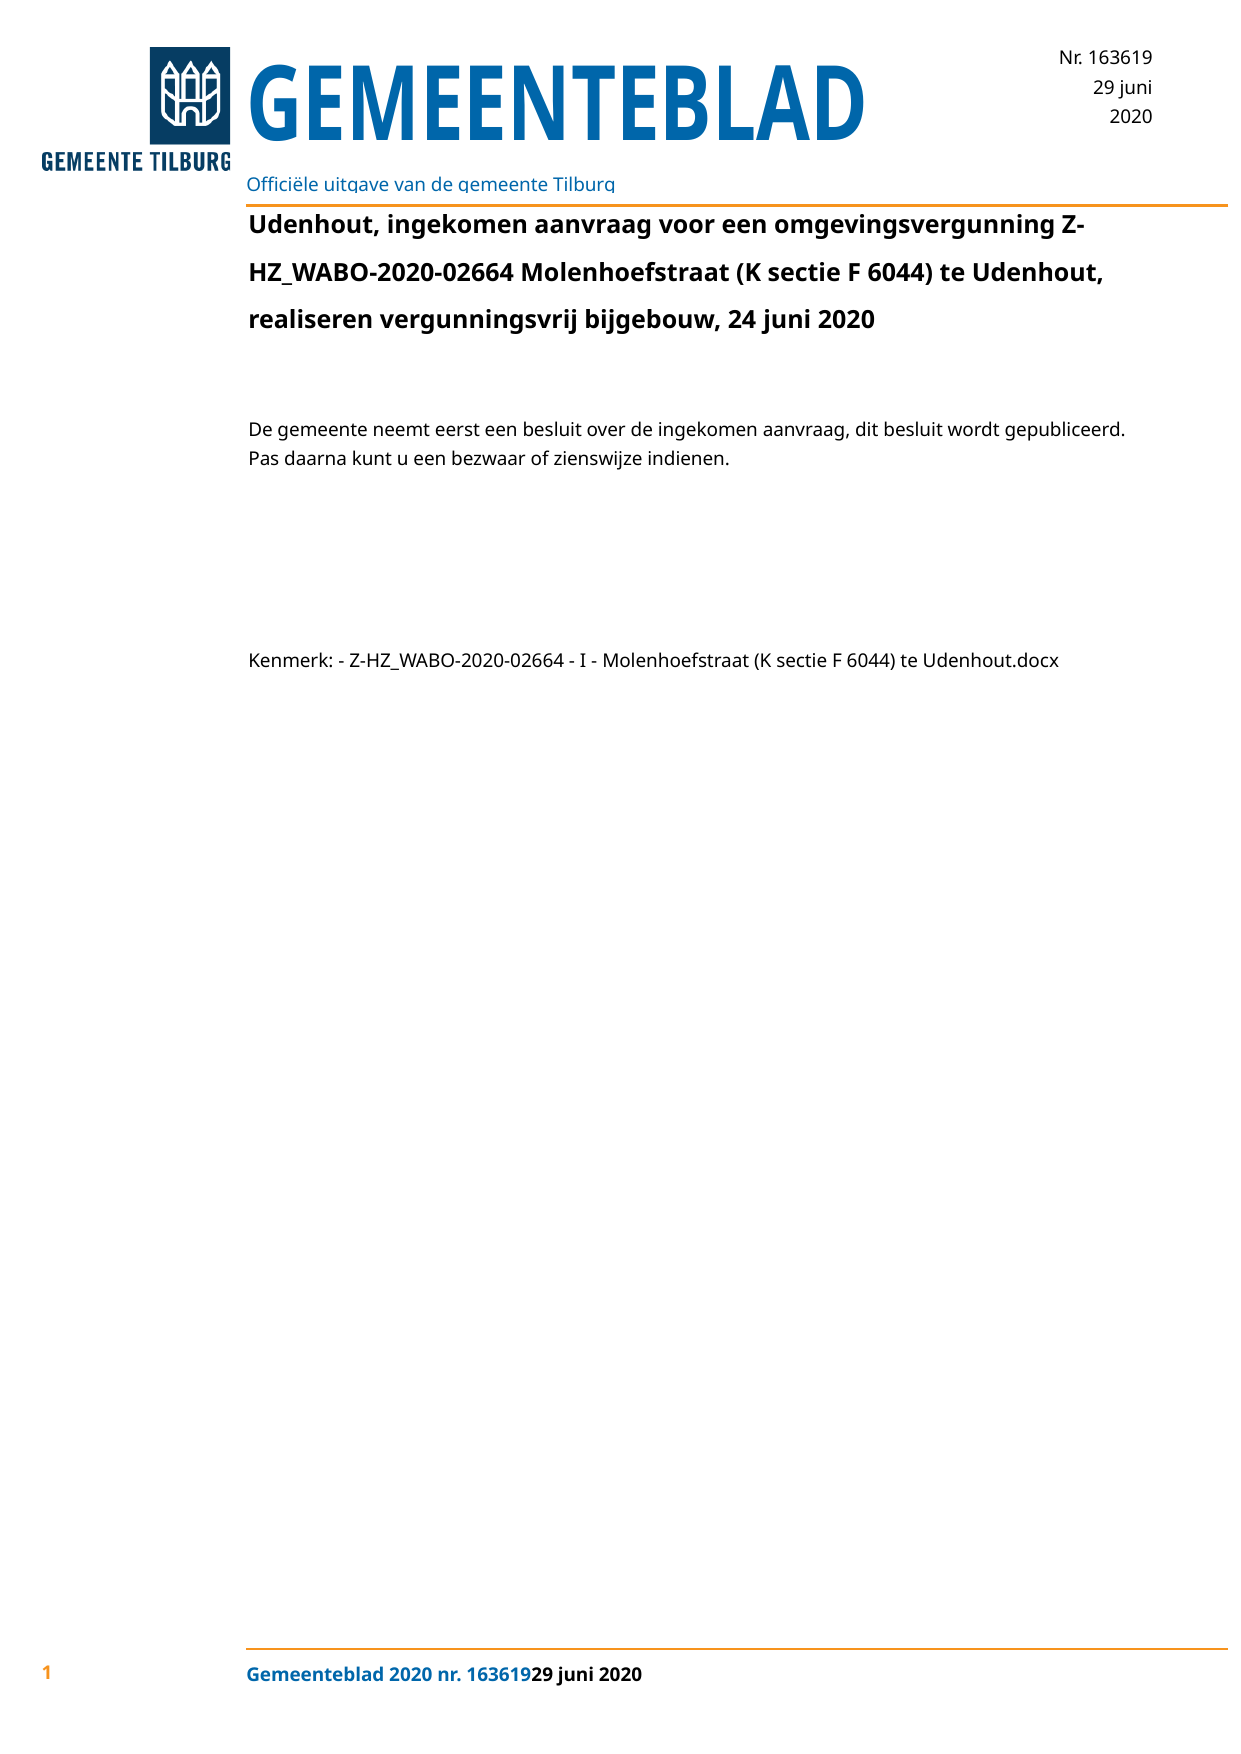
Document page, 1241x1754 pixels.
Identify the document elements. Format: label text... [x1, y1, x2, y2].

picture [41, 47, 231, 172]
text Kenmerk: - Z-HZ_WABO-2020-02664 - I - Molenhoefstraat (K sectie F 6044) te Udenhout.docx [248, 647, 1152, 673]
text De gemeente neemt eerst een besluit over de ingekomen aanvraag, dit besluit wordt gepubliceerd. Pas daarna kunt u een bezwaar of zienswijze indienen. [248, 416, 1152, 471]
text Udenhout, ingekomen aanvraag voor een omgevingsvergunning Z-HZ_WABO-2020-02664 Molenhoefstraat (K sectie F 6044) te Udenhout, realiseren vergunningsvrij bijgebouw, 24 juni 2020 [248, 207, 1152, 336]
